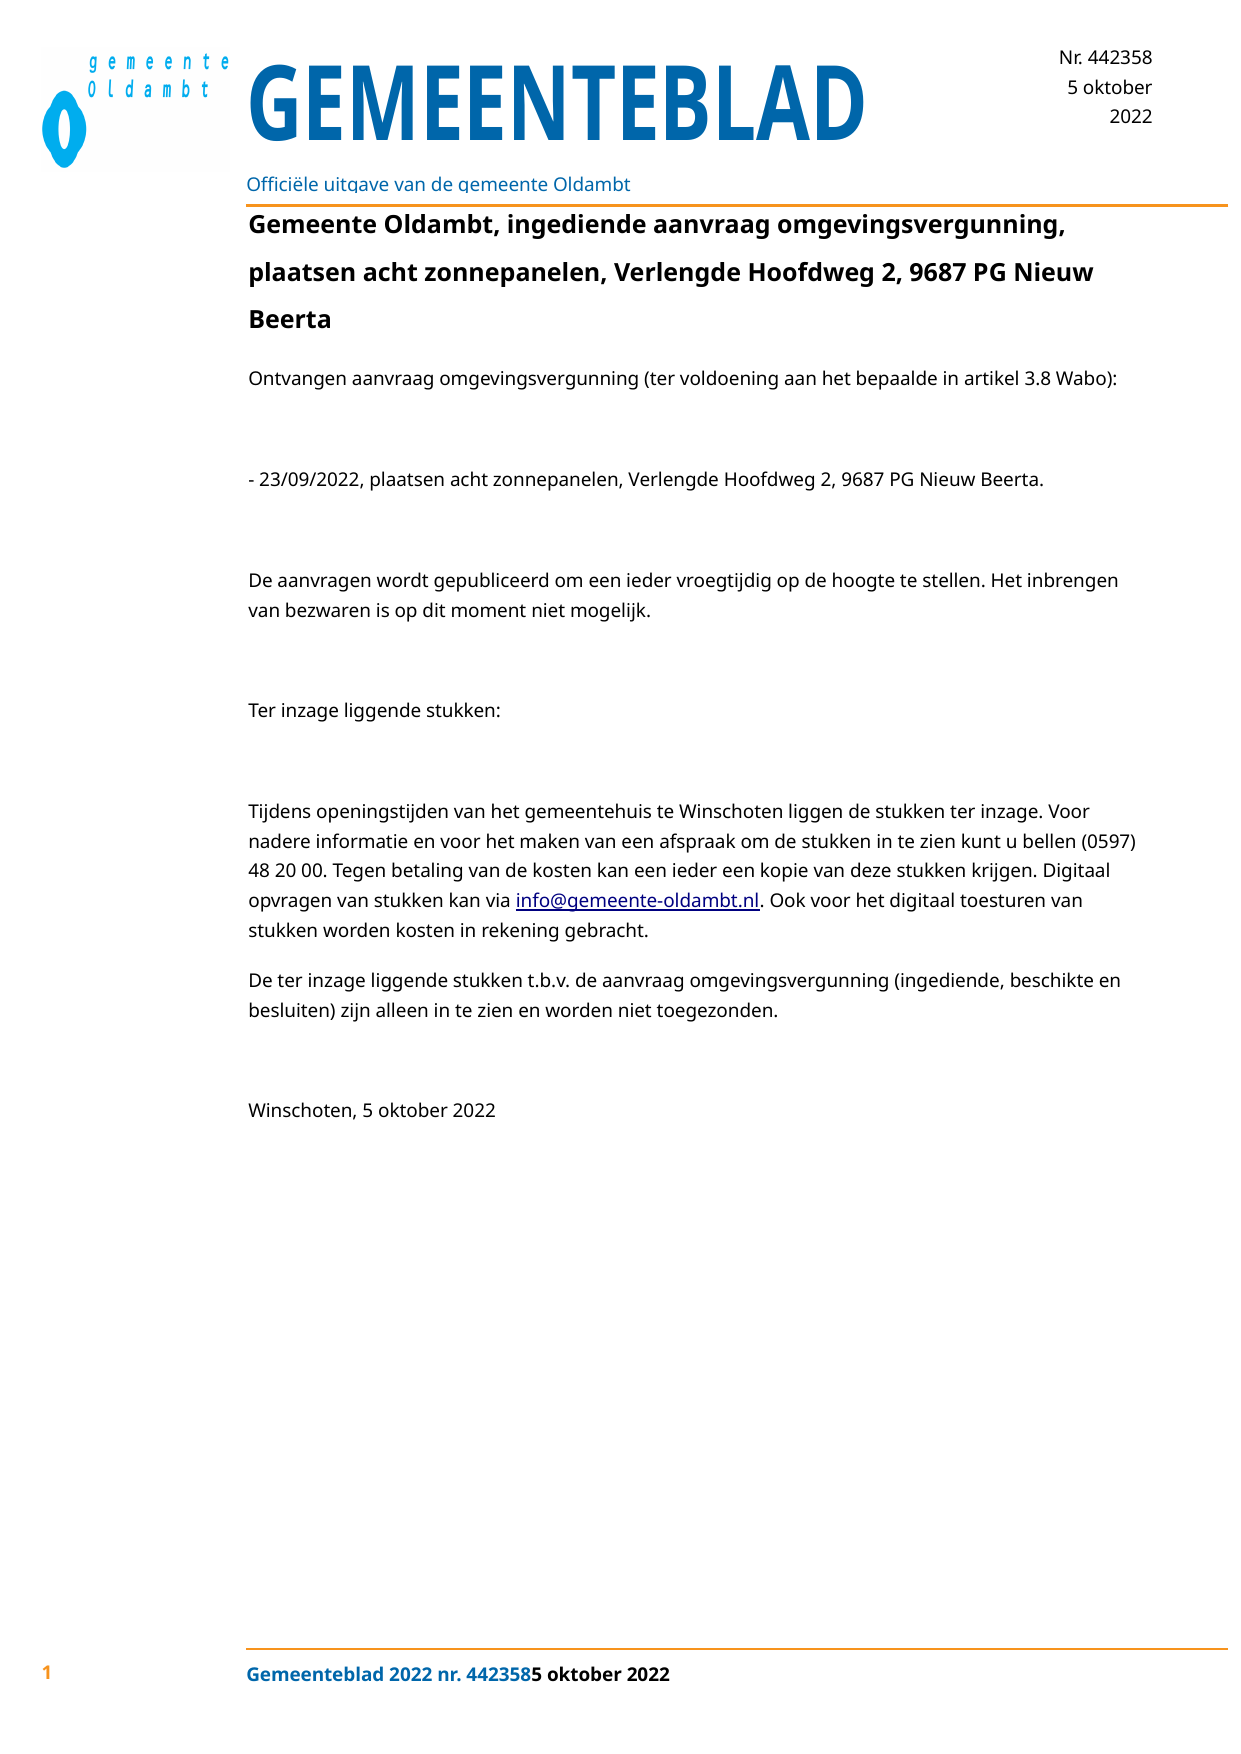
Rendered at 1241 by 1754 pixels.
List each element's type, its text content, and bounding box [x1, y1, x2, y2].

text Ontvangen aanvraag omgevingsvergunning (ter voldoening aan het bepaalde in artikel 3.8 Wabo): [248, 366, 1152, 391]
text Ter inzage liggende stukken: [248, 698, 1152, 723]
text Winschoten, 5 oktober 2022 [248, 1098, 1152, 1123]
text De ter inzage liggende stukken t.b.v. de aanvraag omgevingsvergunning (ingediende, beschikte en besluiten) zijn alleen in te zien en worden niet toegezonden. [248, 967, 1152, 1022]
text De aanvragen wordt gepubliceerd om een ieder vroegtijdig op de hoogte te stellen. Het inbrengen van bezwaren is op dit moment niet mogelijk. [248, 567, 1152, 622]
text Tijdens openingstijden van het gemeentehuis te Winschoten liggen de stukken ter inzage. Voor nadere informatie en voor het maken van een afspraak om de stukken in te zien kunt u bellen (0597) 48 20 00. Tegen betaling van de kosten kan een ieder een kopie van deze stukken krijgen. Digitaal opvragen van stukken kan via info@gemeente-oldambt.nl. Ook voor het digitaal toesturen van stukken worden kosten in rekening gebracht. [248, 798, 1152, 942]
text - 23/09/2022, plaatsen acht zonnepanelen, Verlengde Hoofdweg 2, 9687 PG Nieuw Beerta. [248, 466, 1152, 492]
text Gemeente Oldambt, ingediende aanvraag omgevingsvergunning, plaatsen acht zonnepanelen, Verlengde Hoofdweg 2, 9687 PG Nieuw Beerta [248, 207, 1152, 336]
picture [41, 47, 231, 172]
